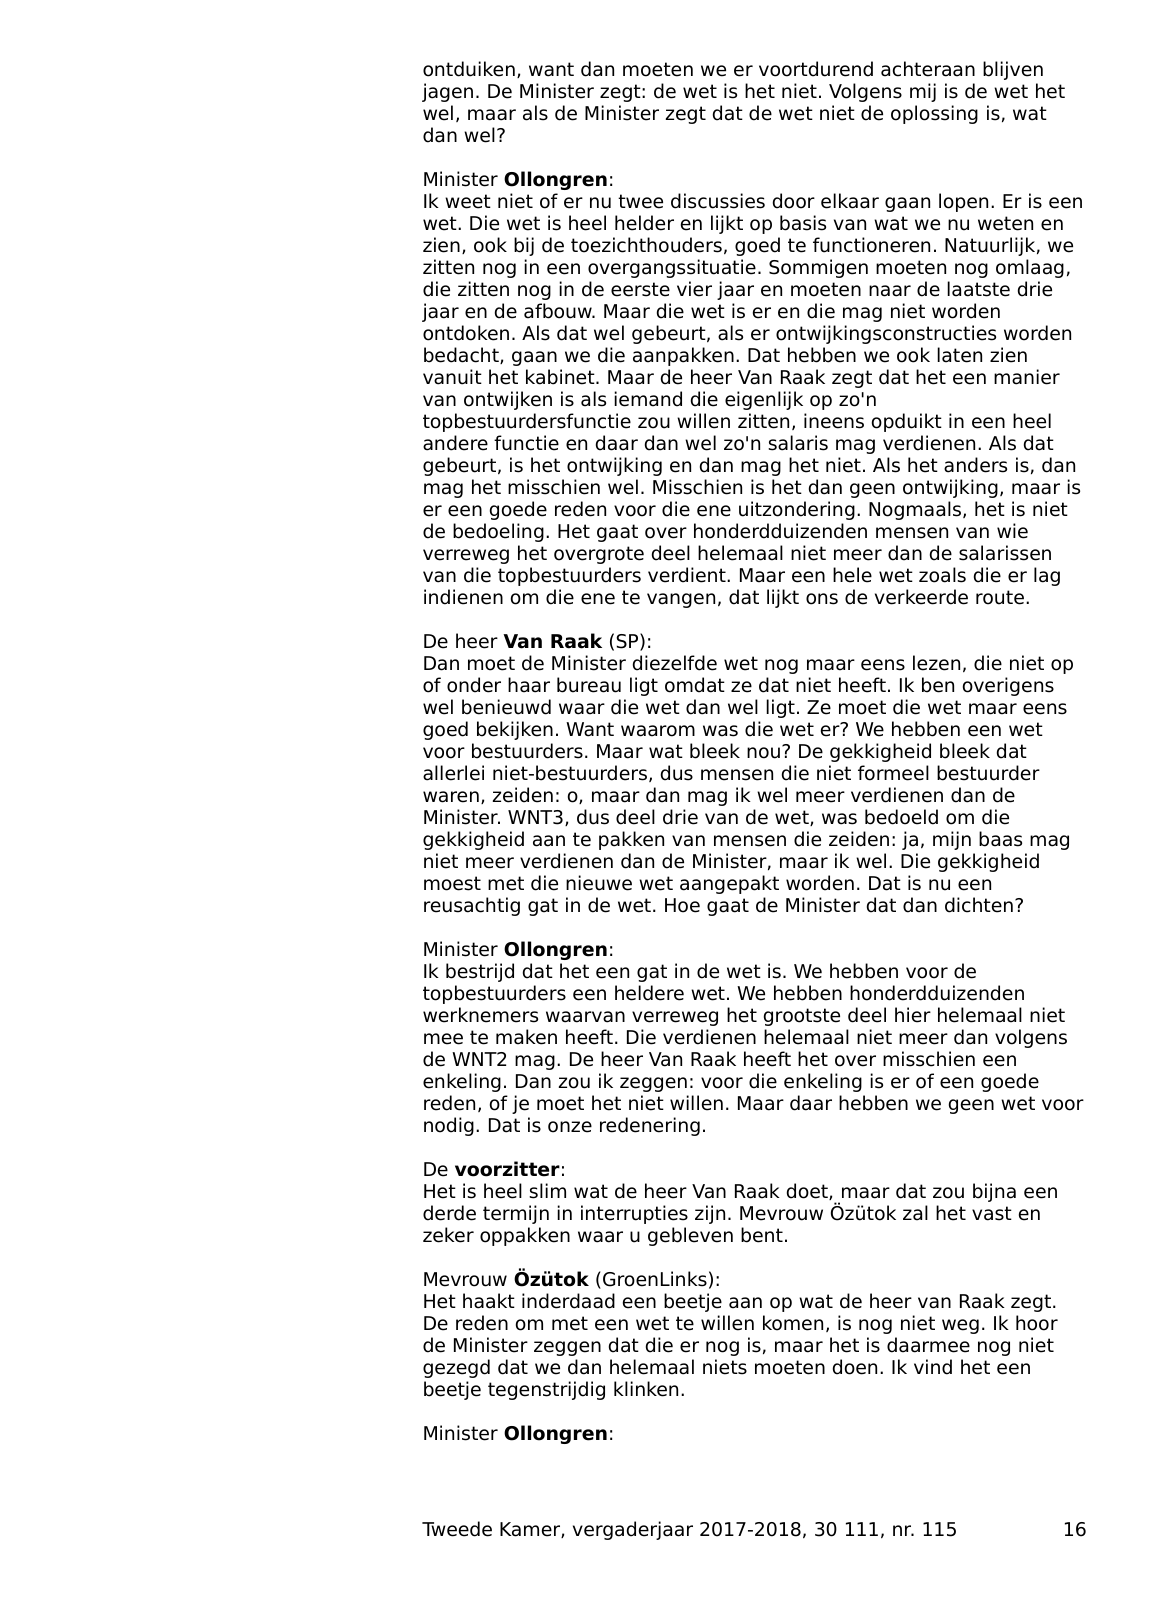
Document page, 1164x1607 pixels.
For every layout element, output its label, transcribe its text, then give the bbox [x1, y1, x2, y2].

text Dan moet de Minister diezelfde wet nog maar eens lezen, die niet op of onder haar bureau ligt omdat ze dat niet heeft. Ik ben overigens wel benieuwd waar die wet dan wel ligt. Ze moet die wet maar eens goed bekijken. Want waarom was die wet er? We hebben een wet voor bestuurders. Maar wat bleek nou? De gekkigheid bleek dat allerlei niet-bestuurders, dus mensen die niet formeel bestuurder waren, zeiden: o, maar dan mag ik wel meer verdienen dan de Minister. WNT3, dus deel drie van de wet, was bedoeld om die gekkigheid aan te pakken van mensen die zeiden: ja, mijn baas mag niet meer verdienen dan de Minister, maar ik wel. Die gekkigheid moest met die nieuwe wet aangepakt worden. Dat is nu een reusachtig gat in de wet. Hoe gaat de Minister dat dan dichten? [422, 653, 1087, 917]
text Minister Ollongren: [422, 1423, 1087, 1445]
text Ik weet niet of er nu twee discussies door elkaar gaan lopen. Er is een wet. Die wet is heel helder en lijkt op basis van wat we nu weten en zien, ook bij de toezichthouders, goed te functioneren. Natuurlijk, we zitten nog in een overgangssituatie. Sommigen moeten nog omlaag, die zitten nog in de eerste vier jaar en moeten naar de laatste drie jaar en de afbouw. Maar die wet is er en die mag niet worden ontdoken. Als dat wel gebeurt, als er ontwijkingsconstructies worden bedacht, gaan we die aanpakken. Dat hebben we ook laten zien vanuit het kabinet. Maar de heer Van Raak zegt dat het een manier van ontwijken is als iemand die eigenlijk op zo'n topbestuurdersfunctie zou willen zitten, ineens opduikt in een heel andere functie en daar dan wel zo'n salaris mag verdienen. Als dat gebeurt, is het ontwijking en dan mag het niet. Als het anders is, dan mag het misschien wel. Misschien is het dan geen ontwijking, maar is er een goede reden voor die ene uitzondering. Nogmaals, het is niet de bedoeling. Het gaat over honderdduizenden mensen van wie verreweg het overgrote deel helemaal niet meer dan de salarissen van die topbestuurders verdient. Maar een hele wet zoals die er lag indienen om die ene te vangen, dat lijkt ons de verkeerde route. [422, 191, 1087, 609]
text Ik bestrijd dat het een gat in de wet is. We hebben voor de topbestuurders een heldere wet. We hebben honderdduizenden werknemers waarvan verreweg het grootste deel hier helemaal niet mee te maken heeft. Die verdienen helemaal niet meer dan volgens de WNT2 mag. De heer Van Raak heeft het over misschien een enkeling. Dan zou ik zeggen: voor die enkeling is er of een goede reden, of je moet het niet willen. Maar daar hebben we geen wet voor nodig. Dat is onze redenering. [422, 961, 1087, 1137]
text Het haakt inderdaad een beetje aan op wat de heer van Raak zegt. De reden om met een wet te willen komen, is nog niet weg. Ik hoor de Minister zeggen dat die er nog is, maar het is daarmee nog niet gezegd dat we dan helemaal niets moeten doen. Ik vind het een beetje tegenstrijdig klinken. [422, 1291, 1087, 1401]
text ontduiken, want dan moeten we er voortdurend achteraan blijven jagen. De Minister zegt: de wet is het niet. Volgens mij is de wet het wel, maar als de Minister zegt dat de wet niet de oplossing is, wat dan wel? [422, 59, 1087, 147]
text Minister Ollongren: [422, 169, 1087, 191]
text De voorzitter: [422, 1159, 1087, 1181]
text Het is heel slim wat de heer Van Raak doet, maar dat zou bijna een derde termijn in interrupties zijn. Mevrouw Özütok zal het vast en zeker oppakken waar u gebleven bent. [422, 1181, 1087, 1247]
text Minister Ollongren: [422, 939, 1087, 961]
text Mevrouw Özütok (GroenLinks): [422, 1269, 1087, 1291]
text De heer Van Raak (SP): [422, 631, 1087, 653]
